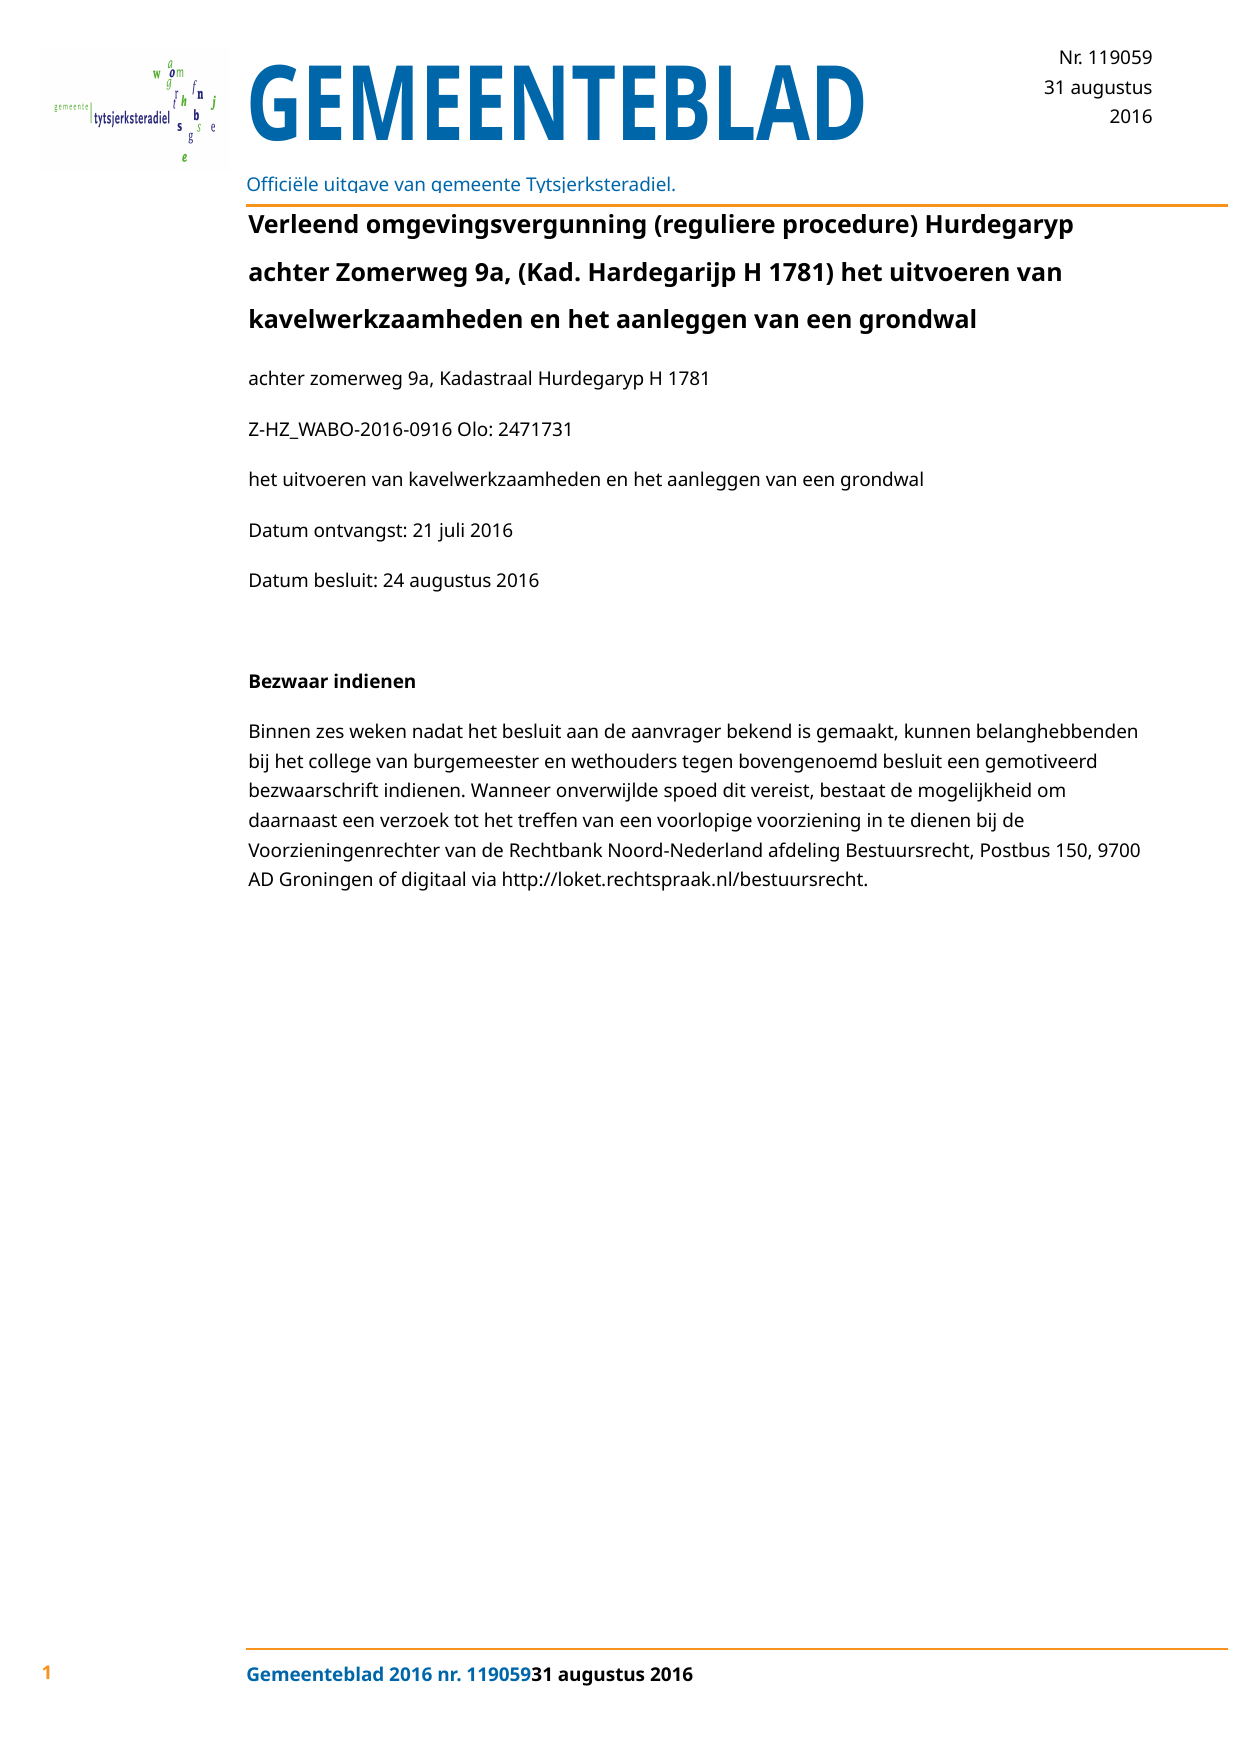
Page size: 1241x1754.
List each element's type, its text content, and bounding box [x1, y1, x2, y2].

text Binnen zes weken nadat het besluit aan de aanvrager bekend is gemaakt, kunnen belanghebbenden bij het college van burgemeester en wethouders tegen bovengenoemd besluit een gemotiveerd bezwaarschrift indienen. Wanneer onverwijlde spoed dit vereist, bestaat de mogelijkheid om daarnaast een verzoek tot het treffen van een voorlopige voorziening in te dienen bij de Voorzieningenrechter van de Rechtbank Noord-Nederland afdeling Bestuursrecht, Postbus 150, 9700 AD Groningen of digitaal via http://loket.rechtspraak.nl/bestuursrecht. [248, 718, 1152, 892]
text achter zomerweg 9a, Kadastraal Hurdegaryp H 1781 [248, 366, 1152, 391]
text het uitvoeren van kavelwerkzaamheden en het aanleggen van een grondwal [248, 466, 1152, 492]
text Datum ontvangst: 21 juli 2016 [248, 517, 1152, 542]
text Datum besluit: 24 augustus 2016 [248, 567, 1152, 593]
picture [41, 47, 231, 172]
text Z-HZ_WABO-2016-0916 Olo: 2471731 [248, 416, 1152, 442]
text Bezwaar indienen [248, 668, 1152, 694]
text Verleend omgevingsvergunning (reguliere procedure) Hurdegaryp achter Zomerweg 9a, (Kad. Hardegarijp H 1781) het uitvoeren van kavelwerkzaamheden en het aanleggen van een grondwal [248, 207, 1152, 336]
